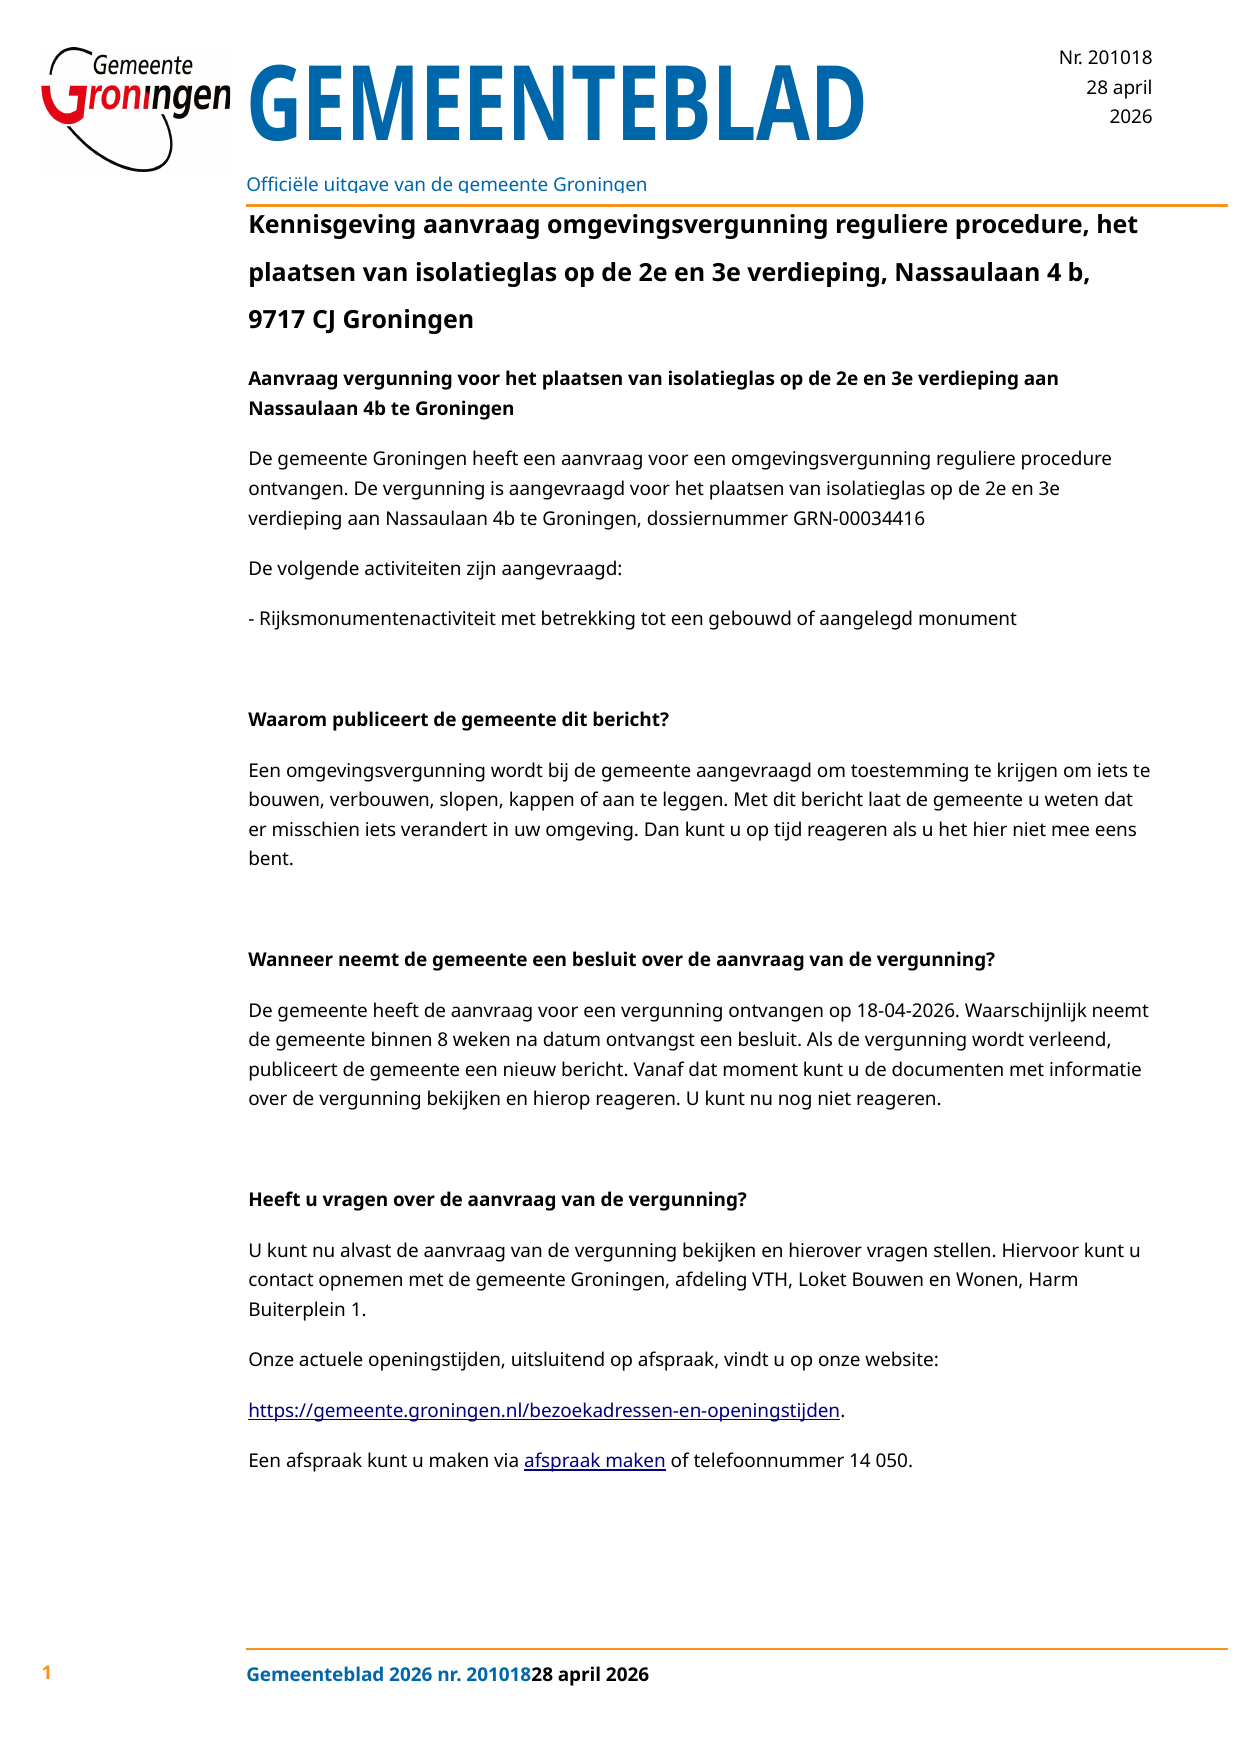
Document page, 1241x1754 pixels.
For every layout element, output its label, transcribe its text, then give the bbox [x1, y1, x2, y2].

text De volgende activiteiten zijn aangevraagd: [248, 555, 1152, 581]
picture [41, 47, 231, 172]
text - Rijksmonumentenactiviteit met betrekking tot een gebouwd of aangelegd monument [248, 606, 1152, 631]
text Heeft u vragen over de aanvraag van de vergunning? [248, 1186, 1152, 1212]
text De gemeente heeft de aanvraag voor een vergunning ontvangen op 18-04-2026. Waarschijnlijk neemt de gemeente binnen 8 weken na datum ontvangst een besluit. Als de vergunning wordt verleend, publiceert de gemeente een nieuw bericht. Vanaf dat moment kunt u de documenten met informatie over de vergunning bekijken en hierop reageren. U kunt nu nog niet reageren. [248, 997, 1152, 1111]
text Onze actuele openingstijden, uitsluitend op afspraak, vindt u op onze website: [248, 1346, 1152, 1372]
text Kennisgeving aanvraag omgevingsvergunning reguliere procedure, het plaatsen van isolatieglas op de 2e en 3e verdieping, Nassaulaan 4 b, 9717 CJ Groningen [248, 207, 1152, 336]
text U kunt nu alvast de aanvraag van de vergunning bekijken en hierover vragen stellen. Hiervoor kunt u contact opnemen met de gemeente Groningen, afdeling VTH, Loket Bouwen en Wonen, Harm Buiterplein 1. [248, 1237, 1152, 1322]
text Waarom publiceert de gemeente dit bericht? [248, 706, 1152, 732]
text De gemeente Groningen heeft een aanvraag voor een omgevingsvergunning reguliere procedure ontvangen. De vergunning is aangevraagd voor het plaatsen van isolatieglas op de 2e en 3e verdieping aan Nassaulaan 4b te Groningen, dossiernummer GRN-00034416 [248, 446, 1152, 530]
text Wanneer neemt de gemeente een besluit over de aanvraag van de vergunning? [248, 946, 1152, 972]
text https://gemeente.groningen.nl/bezoekadressen-en-openingstijden. [248, 1397, 1152, 1422]
text Een afspraak kunt u maken via afspraak maken of telefoonnummer 14 050. [248, 1447, 1152, 1473]
text Een omgevingsvergunning wordt bij de gemeente aangevraagd om toestemming te krijgen om iets te bouwen, verbouwen, slopen, kappen of aan te leggen. Met dit bericht laat de gemeente u weten dat er misschien iets verandert in uw omgeving. Dan kunt u op tijd reageren als u het hier niet mee eens bent. [248, 757, 1152, 871]
text Aanvraag vergunning voor het plaatsen van isolatieglas op de 2e en 3e verdieping aan Nassaulaan 4b te Groningen [248, 366, 1152, 421]
